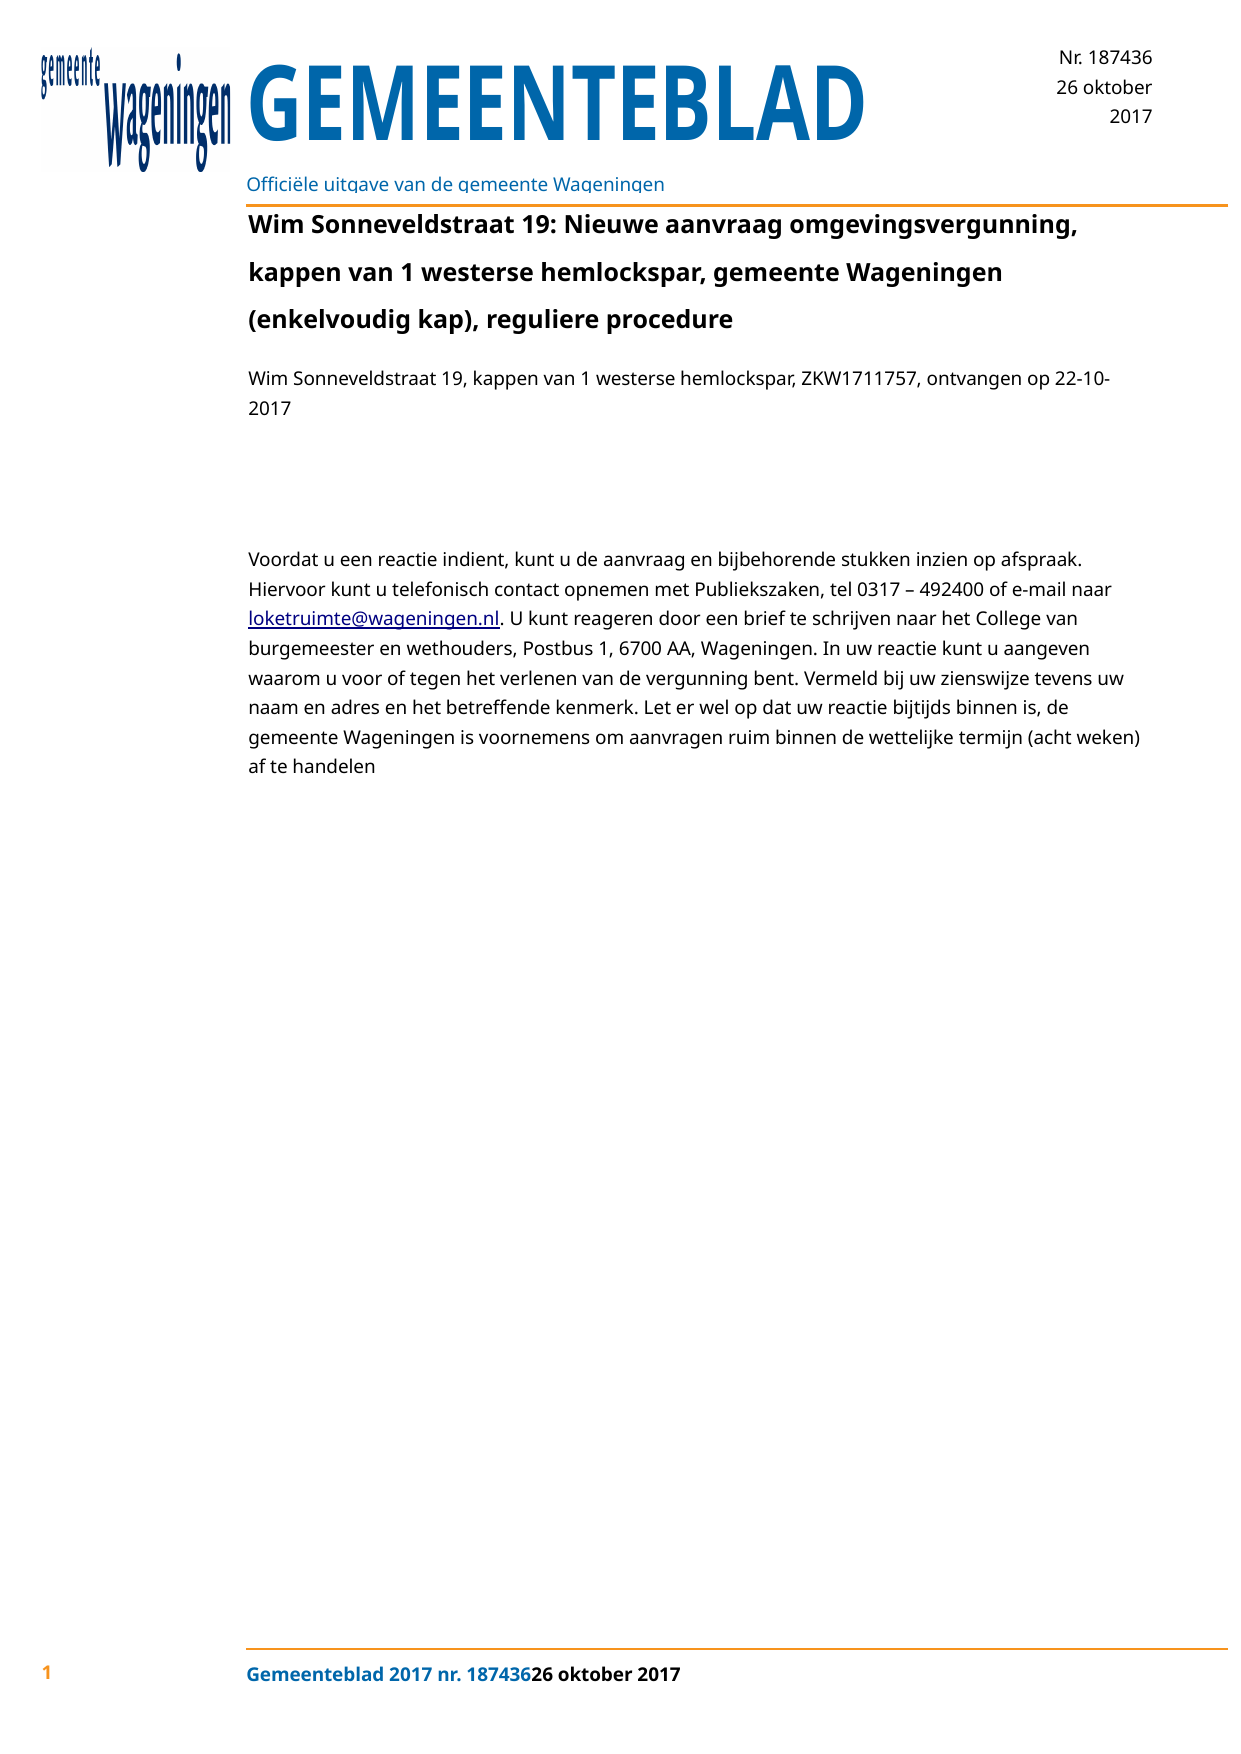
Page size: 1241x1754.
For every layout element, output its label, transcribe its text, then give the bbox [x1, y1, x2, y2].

text Voordat u een reactie indient, kunt u de aanvraag en bijbehorende stukken inzien op afspraak. Hiervoor kunt u telefonisch contact opnemen met Publiekszaken, tel 0317 – 492400 of e-mail naar loketruimte@wageningen.nl. U kunt reageren door een brief te schrijven naar het College van burgemeester en wethouders, Postbus 1, 6700 AA, Wageningen. In uw reactie kunt u aangeven waarom u voor of tegen het verlenen van de vergunning bent. Vermeld bij uw zienswijze tevens uw naam en adres en het betreffende kenmerk. Let er wel op dat uw reactie bijtijds binnen is, de gemeente Wageningen is voornemens om aanvragen ruim binnen de wettelijke termijn (acht weken) af te handelen [248, 546, 1152, 779]
text Wim Sonneveldstraat 19, kappen van 1 westerse hemlockspar, ZKW1711757, ontvangen op 22-10-2017 [248, 366, 1152, 421]
picture [41, 47, 231, 172]
text Wim Sonneveldstraat 19: Nieuwe aanvraag omgevingsvergunning, kappen van 1 westerse hemlockspar, gemeente Wageningen (enkelvoudig kap), reguliere procedure [248, 207, 1152, 336]
